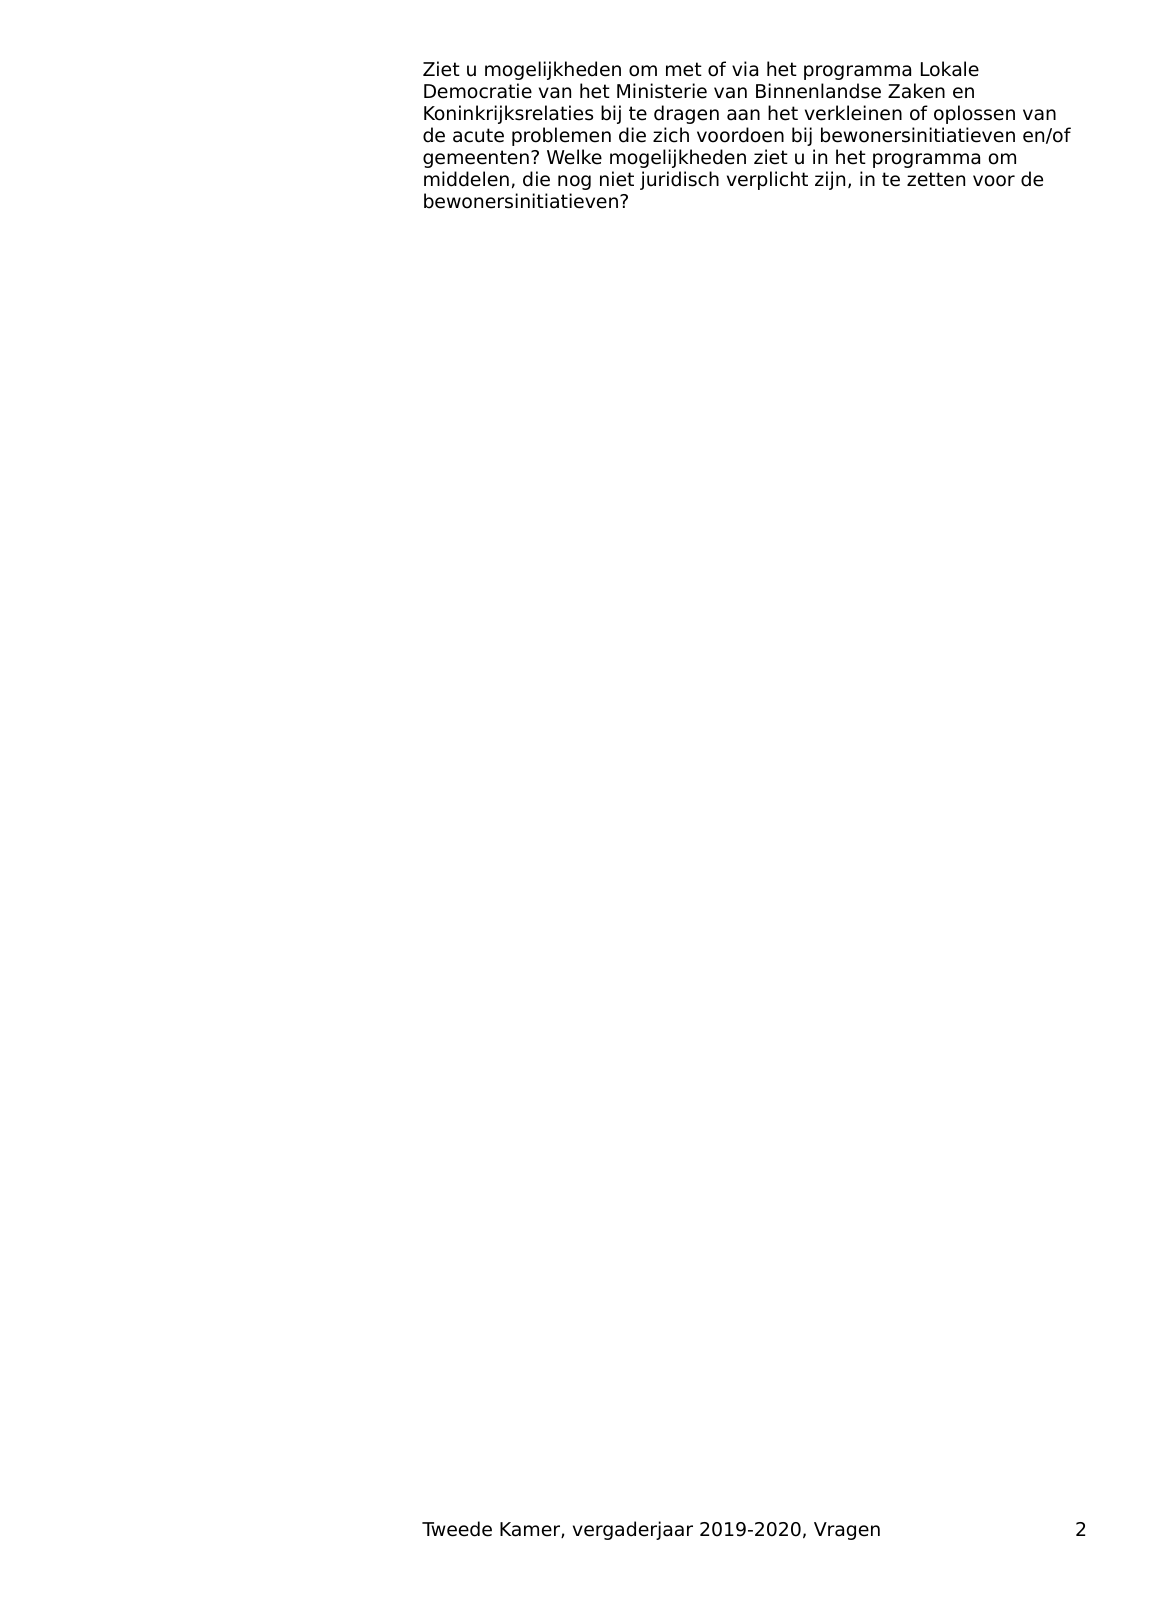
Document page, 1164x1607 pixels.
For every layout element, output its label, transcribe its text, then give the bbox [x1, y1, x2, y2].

text Ziet u mogelijkheden om met of via het programma Lokale Democratie van het Ministerie van Binnenlandse Zaken en Koninkrijksrelaties bij te dragen aan het verkleinen of oplossen van de acute problemen die zich voordoen bij bewonersinitiatieven en/of gemeenten? Welke mogelijkheden ziet u in het programma om middelen, die nog niet juridisch verplicht zijn, in te zetten voor de bewonersinitiatieven? [422, 59, 1087, 213]
